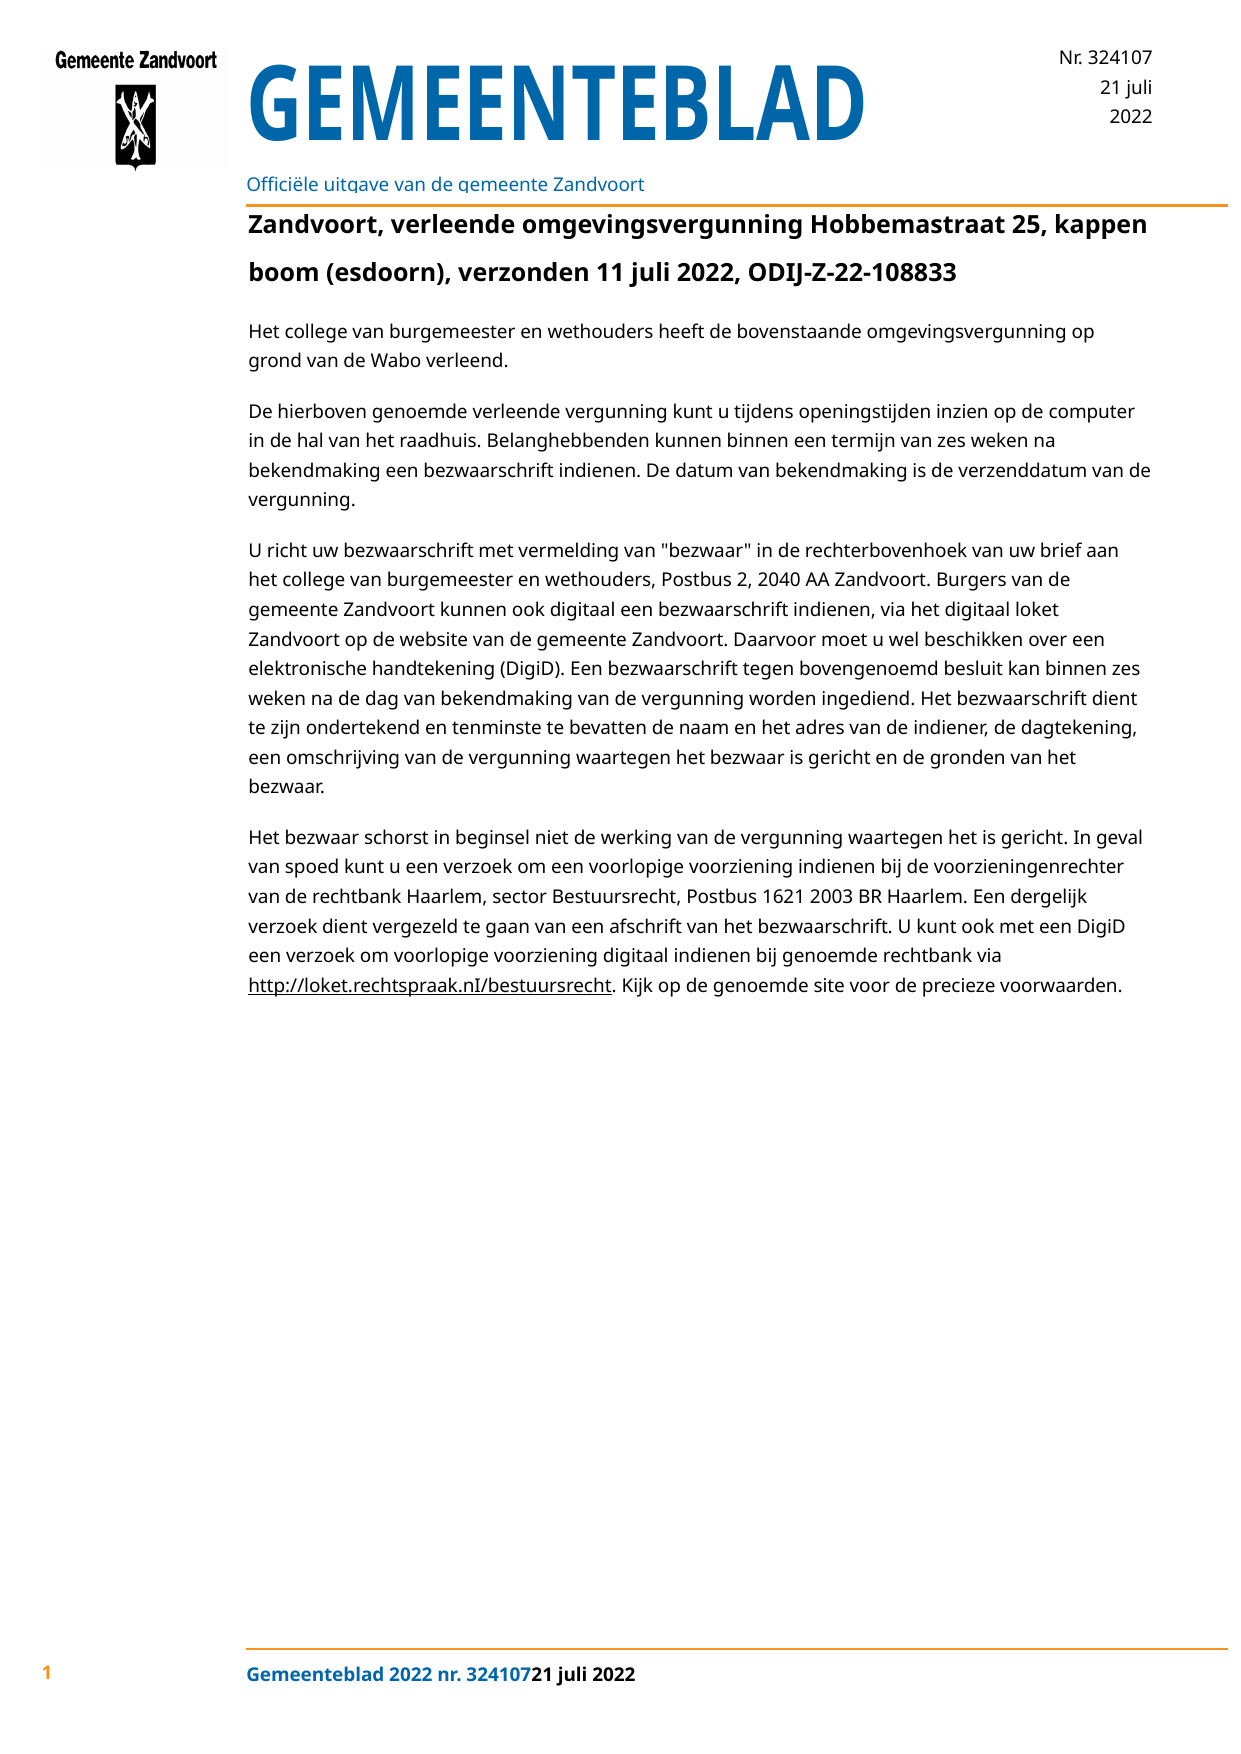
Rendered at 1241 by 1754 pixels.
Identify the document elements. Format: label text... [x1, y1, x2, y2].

text Het bezwaar schorst in beginsel niet de werking van de vergunning waartegen het is gericht. In geval van spoed kunt u een verzoek om een voorlopige voorziening indienen bij de voorzieningenrechter van de rechtbank Haarlem, sector Bestuursrecht, Postbus 1621 2003 BR Haarlem. Een dergelijk verzoek dient vergezeld te gaan van een afschrift van het bezwaarschrift. U kunt ook met een DigiD een verzoek om voorlopige voorziening digitaal indienen bij genoemde rechtbank via http://loket.rechtspraak.nI/bestuursrecht. Kijk op de genoemde site voor de precieze voorwaarden. [248, 824, 1152, 998]
text De hierboven genoemde verleende vergunning kunt u tijdens openingstijden inzien op de computer in de hal van het raadhuis. Belanghebbenden kunnen binnen een termijn van zes weken na bekendmaking een bezwaarschrift indienen. De datum van bekendmaking is de verzenddatum van de vergunning. [248, 398, 1152, 512]
text Zandvoort, verleende omgevingsvergunning Hobbemastraat 25, kappen boom (esdoorn), verzonden 11 juli 2022, ODIJ-Z-22-108833 [248, 207, 1152, 288]
text U richt uw bezwaarschrift met vermelding van "bezwaar" in de rechterbovenhoek van uw brief aan het college van burgemeester en wethouders, Postbus 2, 2040 AA Zandvoort. Burgers van de gemeente Zandvoort kunnen ook digitaal een bezwaarschrift indienen, via het digitaal loket Zandvoort op de website van de gemeente Zandvoort. Daarvoor moet u wel beschikken over een elektronische handtekening (DigiD). Een bezwaarschrift tegen bovengenoemd besluit kan binnen zes weken na de dag van bekendmaking van de vergunning worden ingediend. Het bezwaarschrift dient te zijn ondertekend en tenminste te bevatten de naam en het adres van de indiener, de dagtekening, een omschrijving van de vergunning waartegen het bezwaar is gericht en de gronden van het bezwaar. [248, 537, 1152, 799]
text Het college van burgemeester en wethouders heeft de bovenstaande omgevingsvergunning op grond van de Wabo verleend. [248, 318, 1152, 373]
picture [41, 47, 231, 172]
